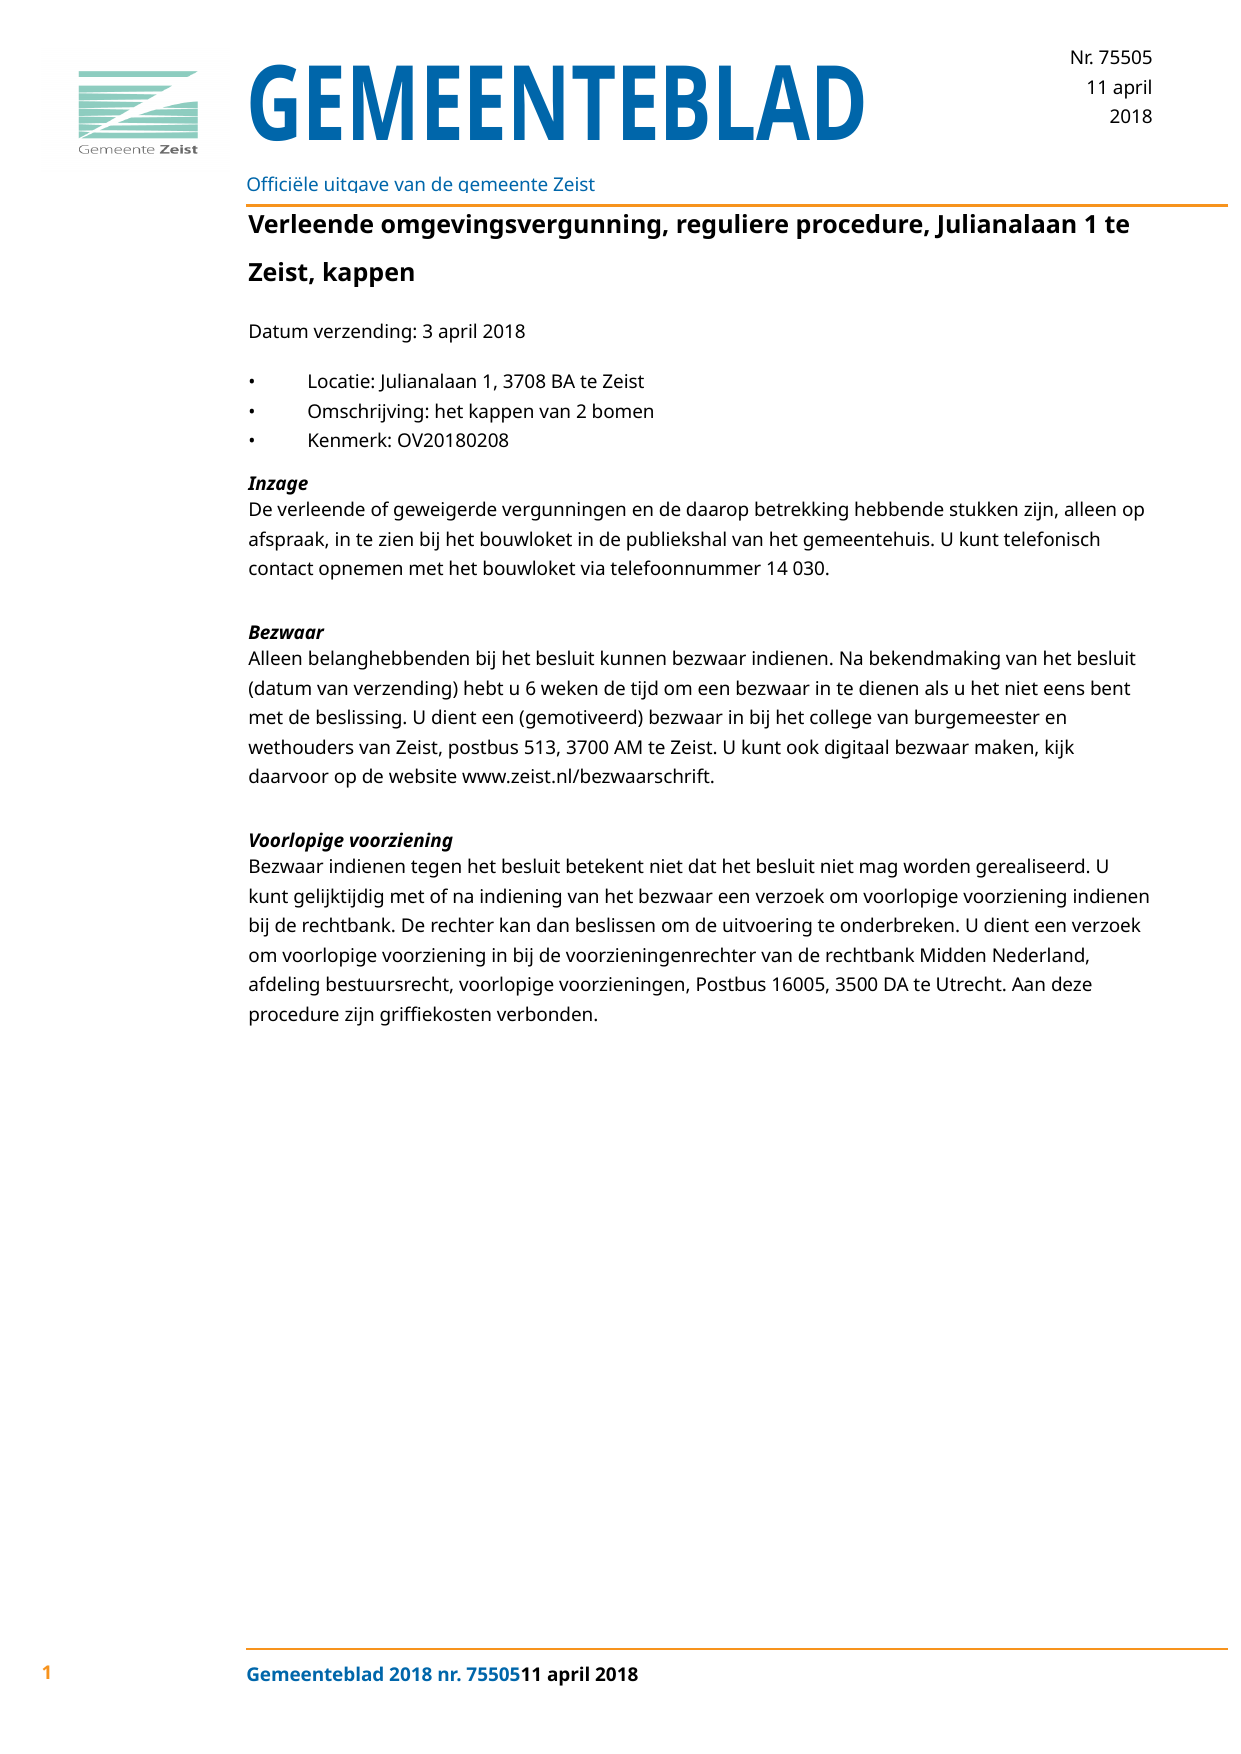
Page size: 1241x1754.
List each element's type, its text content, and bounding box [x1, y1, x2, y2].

picture [41, 47, 231, 172]
text Bezwaar indienen tegen het besluit betekent niet dat het besluit niet mag worden gerealiseerd. U kunt gelijktijdig met of na indiening van het bezwaar een verzoek om voorlopige voorziening indienen bij de rechtbank. De rechter kan dan beslissen om de uitvoering te onderbreken. U dient een verzoek om voorlopige voorziening in bij de voorzieningenrechter van de rechtbank Midden Nederland, afdeling bestuursrecht, voorlopige voorzieningen, Postbus 16005, 3500 DA te Utrecht. Aan deze procedure zijn griffiekosten verbonden. [248, 853, 1152, 1027]
text Bezwaar [248, 619, 1152, 645]
text Voorlopige voorziening [248, 827, 1152, 853]
text De verleende of geweigerde vergunningen en de daarop betrekking hebbende stukken zijn, alleen op afspraak, in te zien bij het bouwloket in de publiekshal van het gemeentehuis. U kunt telefonisch contact opnemen met het bouwloket via telefoonnummer 14 030. [248, 496, 1152, 581]
text Alleen belanghebbenden bij het besluit kunnen bezwaar indienen. Na bekendmaking van het besluit (datum van verzending) hebt u 6 weken de tijd om een bezwaar in te dienen als u het niet eens bent met de beslissing. U dient een (gemotiveerd) bezwaar in bij het college van burgemeester en wethouders van Zeist, postbus 513, 3700 AM te Zeist. U kunt ook digitaal bezwaar maken, kijk daarvoor op de website www.zeist.nl/bezwaarschrift. [248, 645, 1152, 789]
text Verleende omgevingsvergunning, reguliere procedure, Julianalaan 1 te Zeist, kappen [248, 207, 1152, 288]
text Inzage [248, 471, 1152, 496]
text Datum verzending: 3 april 2018 [248, 318, 1152, 344]
list Locatie: Julianalaan 1, 3708 BA te Zeist [248, 368, 1152, 394]
list Omschrijving: het kappen van 2 bomen [248, 398, 1152, 424]
list Kenmerk: OV20180208 [248, 427, 1152, 453]
